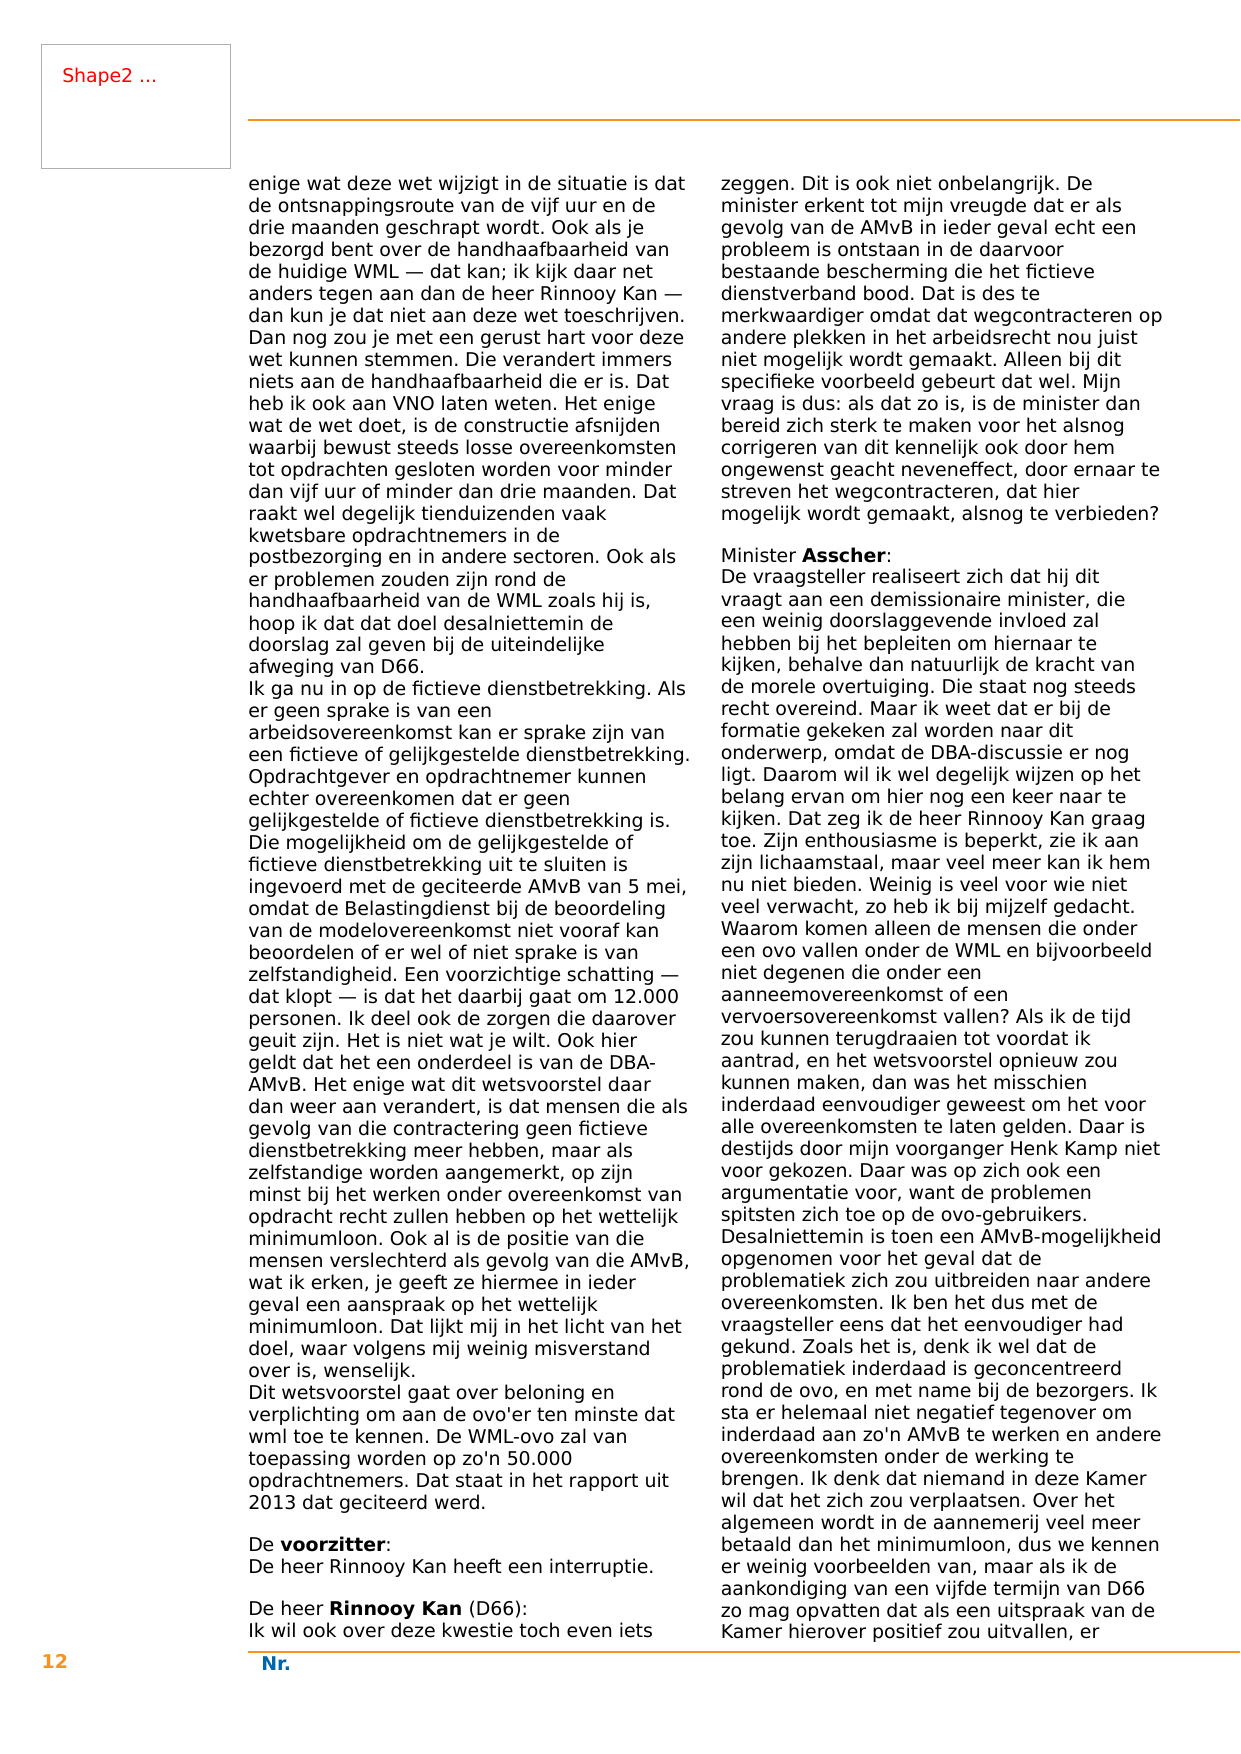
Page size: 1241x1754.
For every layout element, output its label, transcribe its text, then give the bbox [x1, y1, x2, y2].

text De heer Rinnooy Kan heeft een interruptie. [248, 1556, 691, 1577]
text enige wat deze wet wijzigt in de situatie is dat de ontsnappingsroute van de vijf uur en de drie maanden geschrapt wordt. Ook als je bezorgd bent over de handhaafbaarheid van de huidige WML — dat kan; ik kijk daar net anders tegen aan dan de heer Rinnooy Kan — dan kun je dat niet aan deze wet toeschrijven. Dan nog zou je met een gerust hart voor deze wet kunnen stemmen. Die verandert immers niets aan de handhaafbaarheid die er is. Dat heb ik ook aan VNO laten weten. Het enige wat de wet doet, is de constructie afsnijden waarbij bewust steeds losse overeenkomsten tot opdrachten gesloten worden voor minder dan vijf uur of minder dan drie maanden. Dat raakt wel degelijk tienduizenden vaak kwetsbare opdrachtnemers in de postbezorging en in andere sectoren. Ook als er problemen zouden zijn rond de handhaafbaarheid van de WML zoals hij is, hoop ik dat dat doel desalniettemin de doorslag zal geven bij de uiteindelijke afweging van D66. [248, 173, 691, 678]
text Ik wil ook over deze kwestie toch even iets [248, 1619, 691, 1641]
text Ik ga nu in op de fictieve dienstbetrekking. Als er geen sprake is van een arbeidsovereenkomst kan er sprake zijn van een fictieve of gelijkgestelde dienstbetrekking. Opdrachtgever en opdrachtnemer kunnen echter overeenkomen dat er geen gelijkgestelde of fictieve dienstbetrekking is. Die mogelijkheid om de gelijkgestelde of fictieve dienstbetrekking uit te sluiten is ingevoerd met de geciteerde AMvB van 5 mei, omdat de Belastingdienst bij de beoordeling van de modelovereenkomst niet vooraf kan beoordelen of er wel of niet sprake is van zelfstandigheid. Een voorzichtige schatting — dat klopt — is dat het daarbij gaat om 12.000 personen. Ik deel ook de zorgen die daarover geuit zijn. Het is niet wat je wilt. Ook hier geldt dat het een onderdeel is van de DBA-AMvB. Het enige wat dit wetsvoorstel daar dan weer aan verandert, is dat mensen die als gevolg van die contractering geen fictieve dienstbetrekking meer hebben, maar als zelfstandige worden aangemerkt, op zijn minst bij het werken onder overeenkomst van opdracht recht zullen hebben op het wettelijk minimumloon. Ook al is de positie van die mensen verslechterd als gevolg van die AMvB, wat ik erken, je geeft ze hiermee in ieder geval een aanspraak op het wettelijk minimumloon. Dat lijkt mij in het licht van het doel, waar volgens mij weinig misverstand over is, wenselijk. [248, 678, 691, 1382]
text Dit wetsvoorstel gaat over beloning en verplichting om aan de ovo'er ten minste dat wml toe te kennen. De WML-ovo zal van toepassing worden op zo'n 50.000 opdrachtnemers. Dat staat in het rapport uit 2013 dat geciteerd werd. [248, 1382, 691, 1513]
text zeggen. Dit is ook niet onbelangrijk. De minister erkent tot mijn vreugde dat er als gevolg van de AMvB in ieder geval echt een probleem is ontstaan in de daarvoor bestaande bescherming die het fictieve dienstverband bood. Dat is des te merkwaardiger omdat dat wegcontracteren op andere plekken in het arbeidsrecht nou juist niet mogelijk wordt gemaakt. Alleen bij dit specifieke voorbeeld gebeurt dat wel. Mijn vraag is dus: als dat zo is, is de minister dan bereid zich sterk te maken voor het alsnog corrigeren van dit kennelijk ook door hem ongewenst geacht neveneffect, door ernaar te streven het wegcontracteren, dat hier mogelijk wordt gemaakt, alsnog te verbieden? [721, 173, 1163, 524]
text De voorzitter: [248, 1533, 691, 1556]
text Waarom komen alleen de mensen die onder een ovo vallen onder de WML en bijvoorbeeld niet degenen die onder een aanneemovereenkomst of een vervoersovereenkomst vallen? Als ik de tijd zou kunnen terugdraaien tot voordat ik aantrad, en het wetsvoorstel opnieuw zou kunnen maken, dan was het misschien inderdaad eenvoudiger geweest om het voor alle overeenkomsten te laten gelden. Daar is destijds door mijn voorganger Henk Kamp niet voor gekozen. Daar was op zich ook een argumentatie voor, want de problemen spitsten zich toe op de ovo-gebruikers. Desalniettemin is toen een AMvB-mogelijkheid opgenomen voor het geval dat de problematiek zich zou uitbreiden naar andere overeenkomsten. Ik ben het dus met de vraagsteller eens dat het eenvoudiger had gekund. Zoals het is, denk ik wel dat de problematiek inderdaad is geconcentreerd rond de ovo, en met name bij de bezorgers. Ik sta er helemaal niet negatief tegenover om inderdaad aan zo'n AMvB te werken en andere overeenkomsten onder de werking te brengen. Ik denk dat niemand in deze Kamer wil dat het zich zou verplaatsen. Over het algemeen wordt in de aannemerij veel meer betaald dan het minimumloon, dus we kennen er weinig voorbeelden van, maar als ik de aankondiging van een vijfde termijn van D66 zo mag opvatten dat als een uitspraak van de Kamer hierover positief zou uitvallen, er [721, 918, 1163, 1643]
text Minister Asscher: [721, 544, 1163, 566]
text De heer Rinnooy Kan (D66): [248, 1597, 691, 1619]
text De vraagsteller realiseert zich dat hij dit vraagt aan een demissionaire minister, die een weinig doorslaggevende invloed zal hebben bij het bepleiten om hiernaar te kijken, behalve dan natuurlijk de kracht van de morele overtuiging. Die staat nog steeds recht overeind. Maar ik weet dat er bij de formatie gekeken zal worden naar dit onderwerp, omdat de DBA-discussie er nog ligt. Daarom wil ik wel degelijk wijzen op het belang ervan om hier nog een keer naar te kijken. Dat zeg ik de heer Rinnooy Kan graag toe. Zijn enthousiasme is beperkt, zie ik aan zijn lichaamstaal, maar veel meer kan ik hem nu niet bieden. Weinig is veel voor wie niet veel verwacht, zo heb ik bij mijzelf gedacht. [721, 566, 1163, 918]
